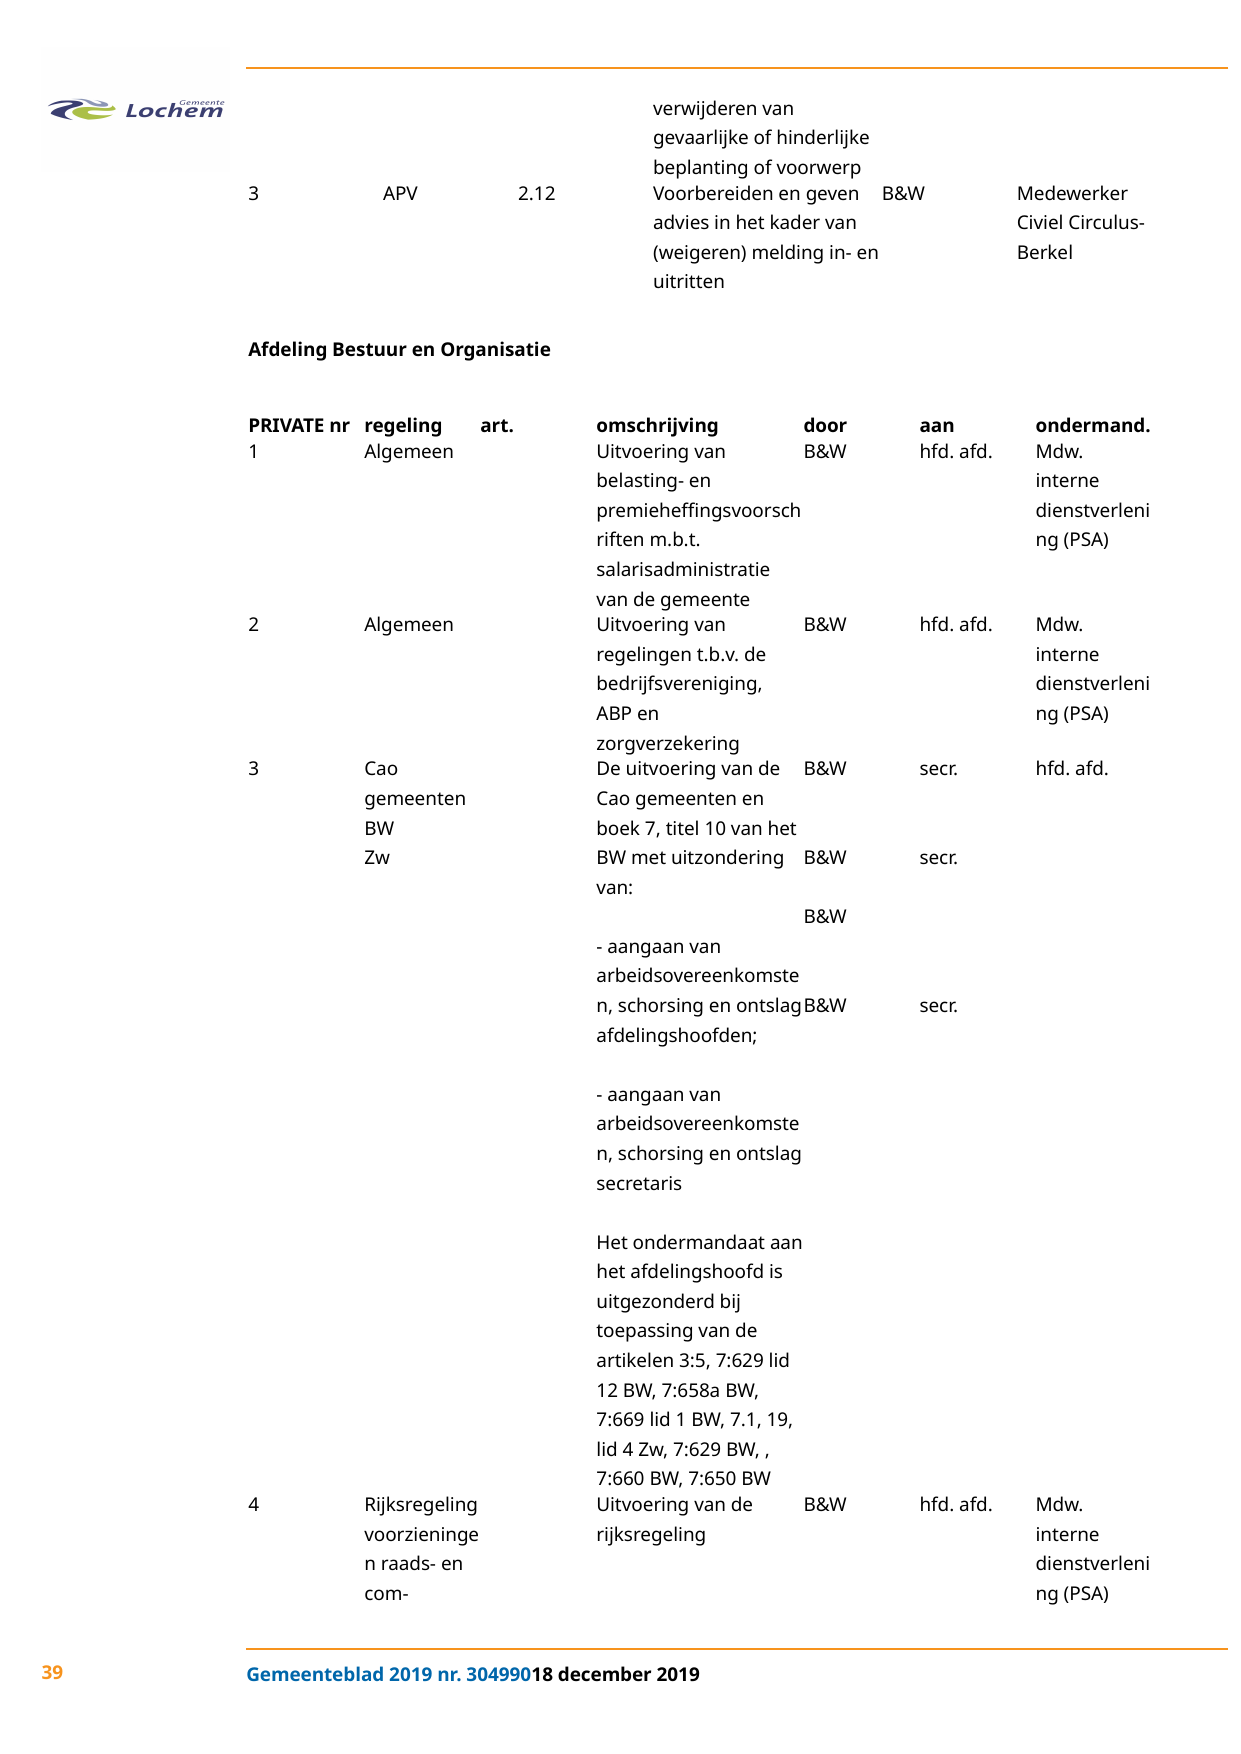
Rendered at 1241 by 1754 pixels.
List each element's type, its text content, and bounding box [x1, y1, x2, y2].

table_cell 3 [248, 180, 383, 294]
table_cell 2.12 [518, 180, 653, 294]
table_cell hfd. afd. [919, 438, 1035, 611]
table_cell B&W [803, 611, 919, 756]
table_header art. [480, 412, 596, 438]
table_cell hfd. afd. [1035, 756, 1152, 1491]
table_cell Voorbereiden en geven advies in het kader van (weigeren) melding in- en uitritten [653, 180, 882, 294]
table_cell Algemeen [364, 438, 480, 611]
table_cell secr. secr. secr. [919, 756, 1035, 1491]
table_cell [480, 611, 596, 756]
table_cell [383, 95, 518, 180]
table_header ondermand. [1035, 412, 1152, 438]
table_header aan [919, 412, 1035, 438]
table_cell Cao gemeenten BW Zw [364, 756, 480, 1491]
table_cell Uitvoering van regelingen t.b.v. de bedrijfsvereniging, ABP en zorgverzekering [596, 611, 803, 756]
table_cell [1017, 95, 1152, 180]
table_cell [518, 95, 653, 180]
table_cell Algemeen [364, 611, 480, 756]
table_cell B&W [803, 1491, 919, 1606]
table_header PRIVATE nr [248, 412, 364, 438]
table_cell 2 [248, 611, 364, 756]
table_cell De uitvoering van de Cao gemeenten en boek 7, titel 10 van het BW met uitzondering van: - aangaan van arbeidsovereenkomsten, schorsing en ontslag afdelingshoofden; - aangaan van arbeidsovereenkomsten, schorsing en ontslag secretaris Het ondermandaat aan het afdelingshoofd is uitgezonderd bij toepassing van de artikelen 3:5, 7:629 lid 12 BW, 7:658a BW, 7:669 lid 1 BW, 7.1, 19, lid 4 Zw, 7:629 BW, , 7:660 BW, 7:650 BW [596, 756, 803, 1491]
table_cell Mdw. interne dienstverlening (PSA) [1035, 1491, 1152, 1606]
table_cell Medewerker Civiel Circulus-Berkel [1017, 180, 1152, 294]
table_cell 3 [248, 756, 364, 1491]
table_cell verwijderen van gevaarlijke of hinderlijke beplanting of voorwerp [653, 95, 882, 180]
table_cell hfd. afd. [919, 1491, 1035, 1606]
table_cell [480, 438, 596, 611]
table_cell 4 [248, 1491, 364, 1606]
table_cell B&W B&W B&W B&W [803, 756, 919, 1491]
table_cell B&W [803, 438, 919, 611]
table_cell Uitvoering van belasting- en premieheffingsvoorschriften m.b.t. salarisadministratie van de gemeente [596, 438, 803, 611]
table_cell [480, 756, 596, 1491]
table_cell Rijksregeling voorzieningen raads- en com- [364, 1491, 480, 1606]
table_cell Uitvoering van de rijksregeling [596, 1491, 803, 1606]
table_cell APV [383, 180, 518, 294]
table_cell [480, 1491, 596, 1606]
table_cell [248, 95, 383, 180]
table_cell 1 [248, 438, 364, 611]
table_cell Mdw. interne dienstverlening (PSA) [1035, 438, 1152, 611]
table_cell Mdw. interne dienstverlening (PSA) [1035, 611, 1152, 756]
picture [41, 47, 231, 172]
table_header omschrijving [596, 412, 803, 438]
table_cell hfd. afd. [919, 611, 1035, 756]
table_header door [803, 412, 919, 438]
table_cell [882, 95, 1017, 180]
table_header regeling [364, 412, 480, 438]
table_cell B&W [882, 180, 1017, 294]
text Afdeling Bestuur en Organisatie [248, 334, 1152, 363]
